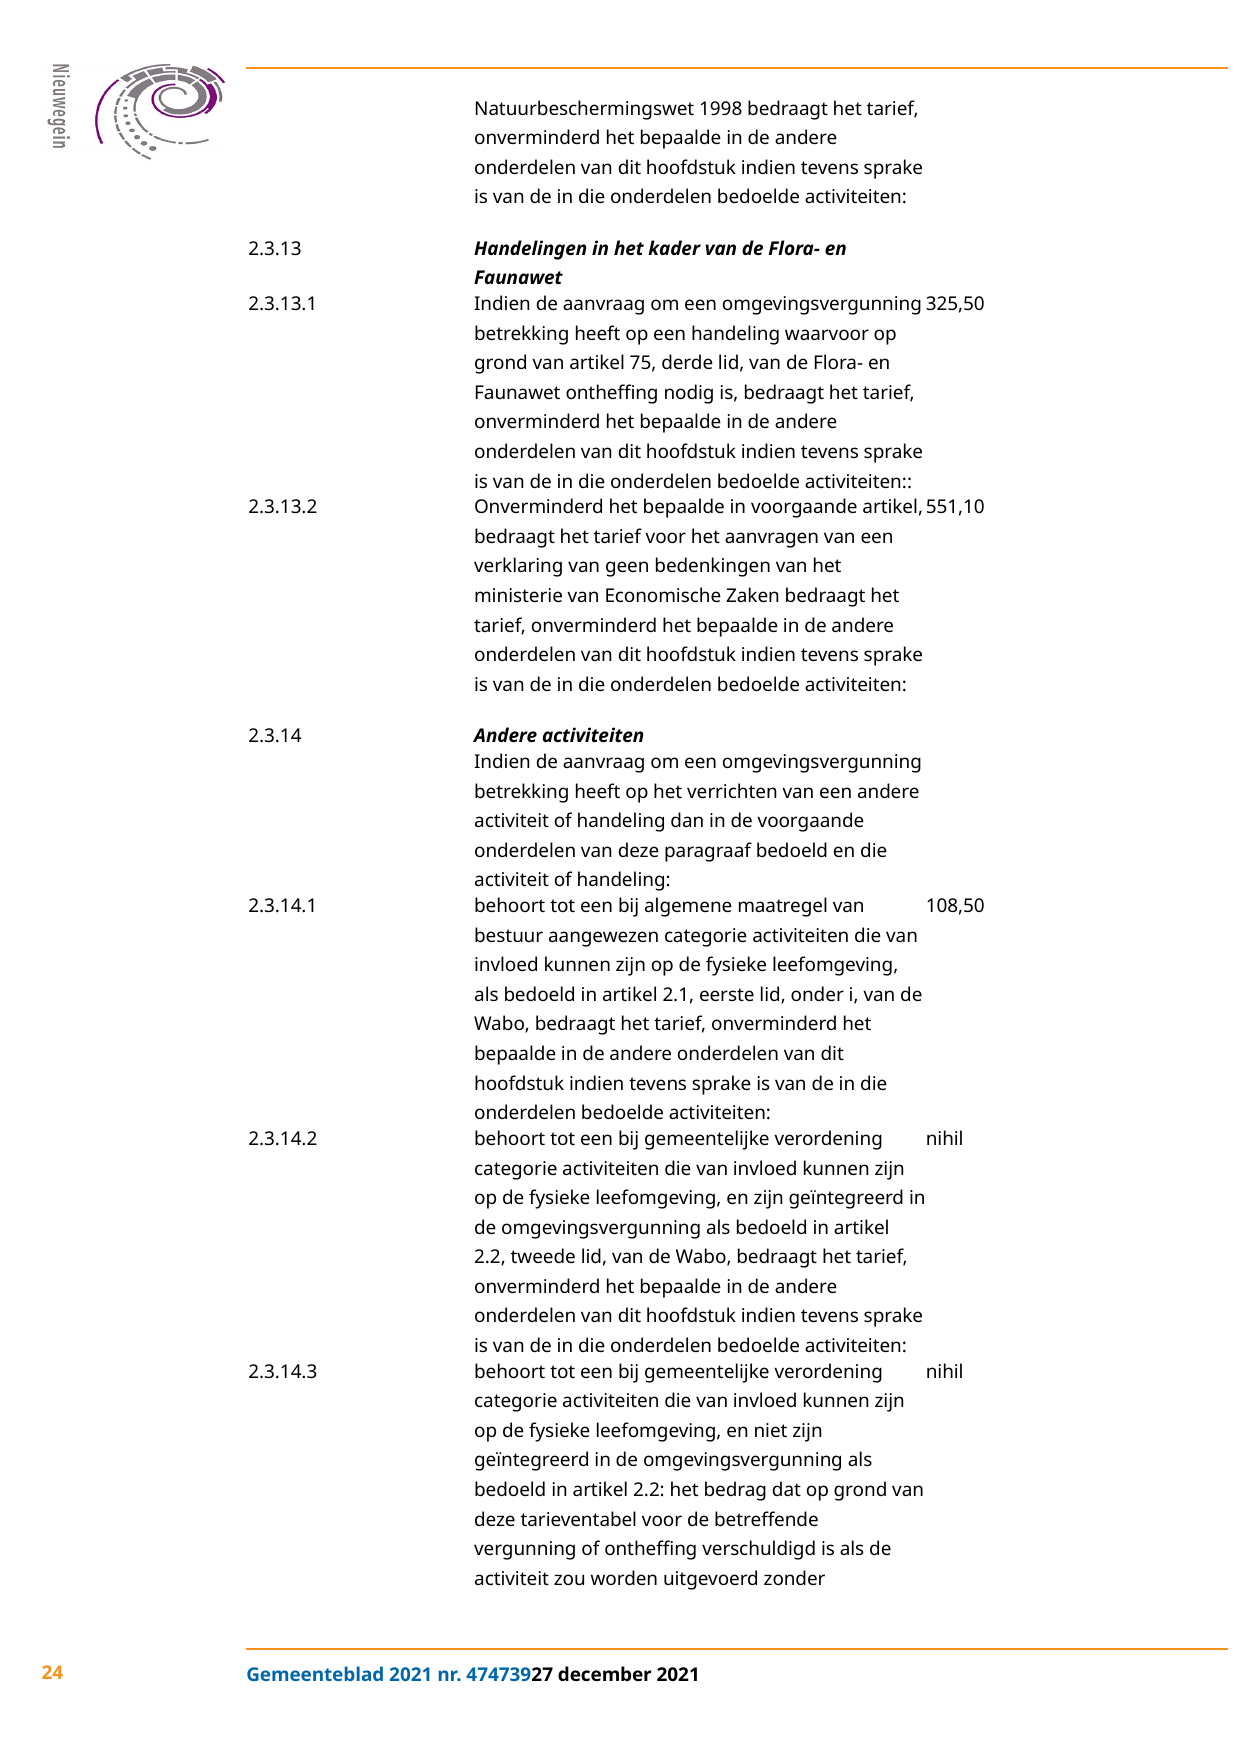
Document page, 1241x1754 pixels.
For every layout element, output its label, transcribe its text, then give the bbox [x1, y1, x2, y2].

table_cell 2.3.13.1 [248, 290, 474, 493]
table_cell [926, 235, 1152, 290]
table_cell Handelingen in het kader van de Flora- en Faunawet [474, 235, 926, 290]
table_cell Andere activiteiten [474, 723, 926, 748]
table_cell 2.3.13 [248, 235, 474, 290]
table_cell behoort tot een bij algemene maatregel van bestuur aangewezen categorie activiteiten die van invloed kunnen zijn op de fysieke leefomgeving, als bedoeld in artikel 2.1, eerste lid, onder i, van de Wabo, bedraagt het tarief, onverminderd het bepaalde in de andere onderdelen van dit hoofdstuk indien tevens sprake is van de in die onderdelen bedoelde activiteiten: [474, 892, 926, 1125]
table_cell nihil [926, 1125, 1152, 1358]
table_cell [474, 697, 926, 722]
table_cell behoort tot een bij gemeentelijke verordening categorie activiteiten die van invloed kunnen zijn op de fysieke leefomgeving, en niet zijn geïntegreerd in de omgevingsvergunning als bedoeld in artikel 2.2: het bedrag dat op grond van deze tarieventabel voor de betreffende vergunning of ontheffing verschuldigd is als de activiteit zou worden uitgevoerd zonder [474, 1358, 926, 1591]
picture [41, 47, 231, 172]
table_cell 551,10 [926, 494, 1152, 697]
table_cell [926, 748, 1152, 892]
table_cell nihil [926, 1358, 1152, 1591]
table_cell 2.3.14.2 [248, 1125, 474, 1358]
table_cell behoort tot een bij gemeentelijke verordening categorie activiteiten die van invloed kunnen zijn op de fysieke leefomgeving, en zijn geïntegreerd in de omgevingsvergunning als bedoeld in artikel 2.2, tweede lid, van de Wabo, bedraagt het tarief, onverminderd het bepaalde in de andere onderdelen van dit hoofdstuk indien tevens sprake is van de in die onderdelen bedoelde activiteiten: [474, 1125, 926, 1358]
table_cell [926, 697, 1152, 722]
table_cell Indien de aanvraag om een omgevingsvergunning betrekking heeft op een handeling waarvoor op grond van artikel 75, derde lid, van de Flora- en Faunawet ontheffing nodig is, bedraagt het tarief, onverminderd het bepaalde in de andere onderdelen van dit hoofdstuk indien tevens sprake is van de in die onderdelen bedoelde activiteiten:: [474, 290, 926, 493]
table_cell [926, 209, 1152, 235]
table_cell 108,50 [926, 892, 1152, 1125]
table_cell [926, 95, 1152, 209]
table_cell 2.3.14.1 [248, 892, 474, 1125]
table_cell [474, 209, 926, 235]
table_cell 2.3.14.3 [248, 1358, 474, 1591]
table_cell Indien de aanvraag om een omgevingsvergunning betrekking heeft op het verrichten van een andere activiteit of handeling dan in de voorgaande onderdelen van deze paragraaf bedoeld en die activiteit of handeling: [474, 748, 926, 892]
table_cell 325,50 [926, 290, 1152, 493]
table_cell [926, 723, 1152, 748]
table_cell 2.3.14 [248, 723, 474, 748]
table_cell [248, 697, 474, 722]
table_cell [248, 95, 474, 209]
table_cell 2.3.13.2 [248, 494, 474, 697]
table_cell [248, 209, 474, 235]
table_cell [248, 748, 474, 892]
table_cell Onverminderd het bepaalde in voorgaande artikel, bedraagt het tarief voor het aanvragen van een verklaring van geen bedenkingen van het ministerie van Economische Zaken bedraagt het tarief, onverminderd het bepaalde in de andere onderdelen van dit hoofdstuk indien tevens sprake is van de in die onderdelen bedoelde activiteiten: [474, 494, 926, 697]
table_cell Natuurbeschermingswet 1998 bedraagt het tarief, onverminderd het bepaalde in de andere onderdelen van dit hoofdstuk indien tevens sprake is van de in die onderdelen bedoelde activiteiten: [474, 95, 926, 209]
